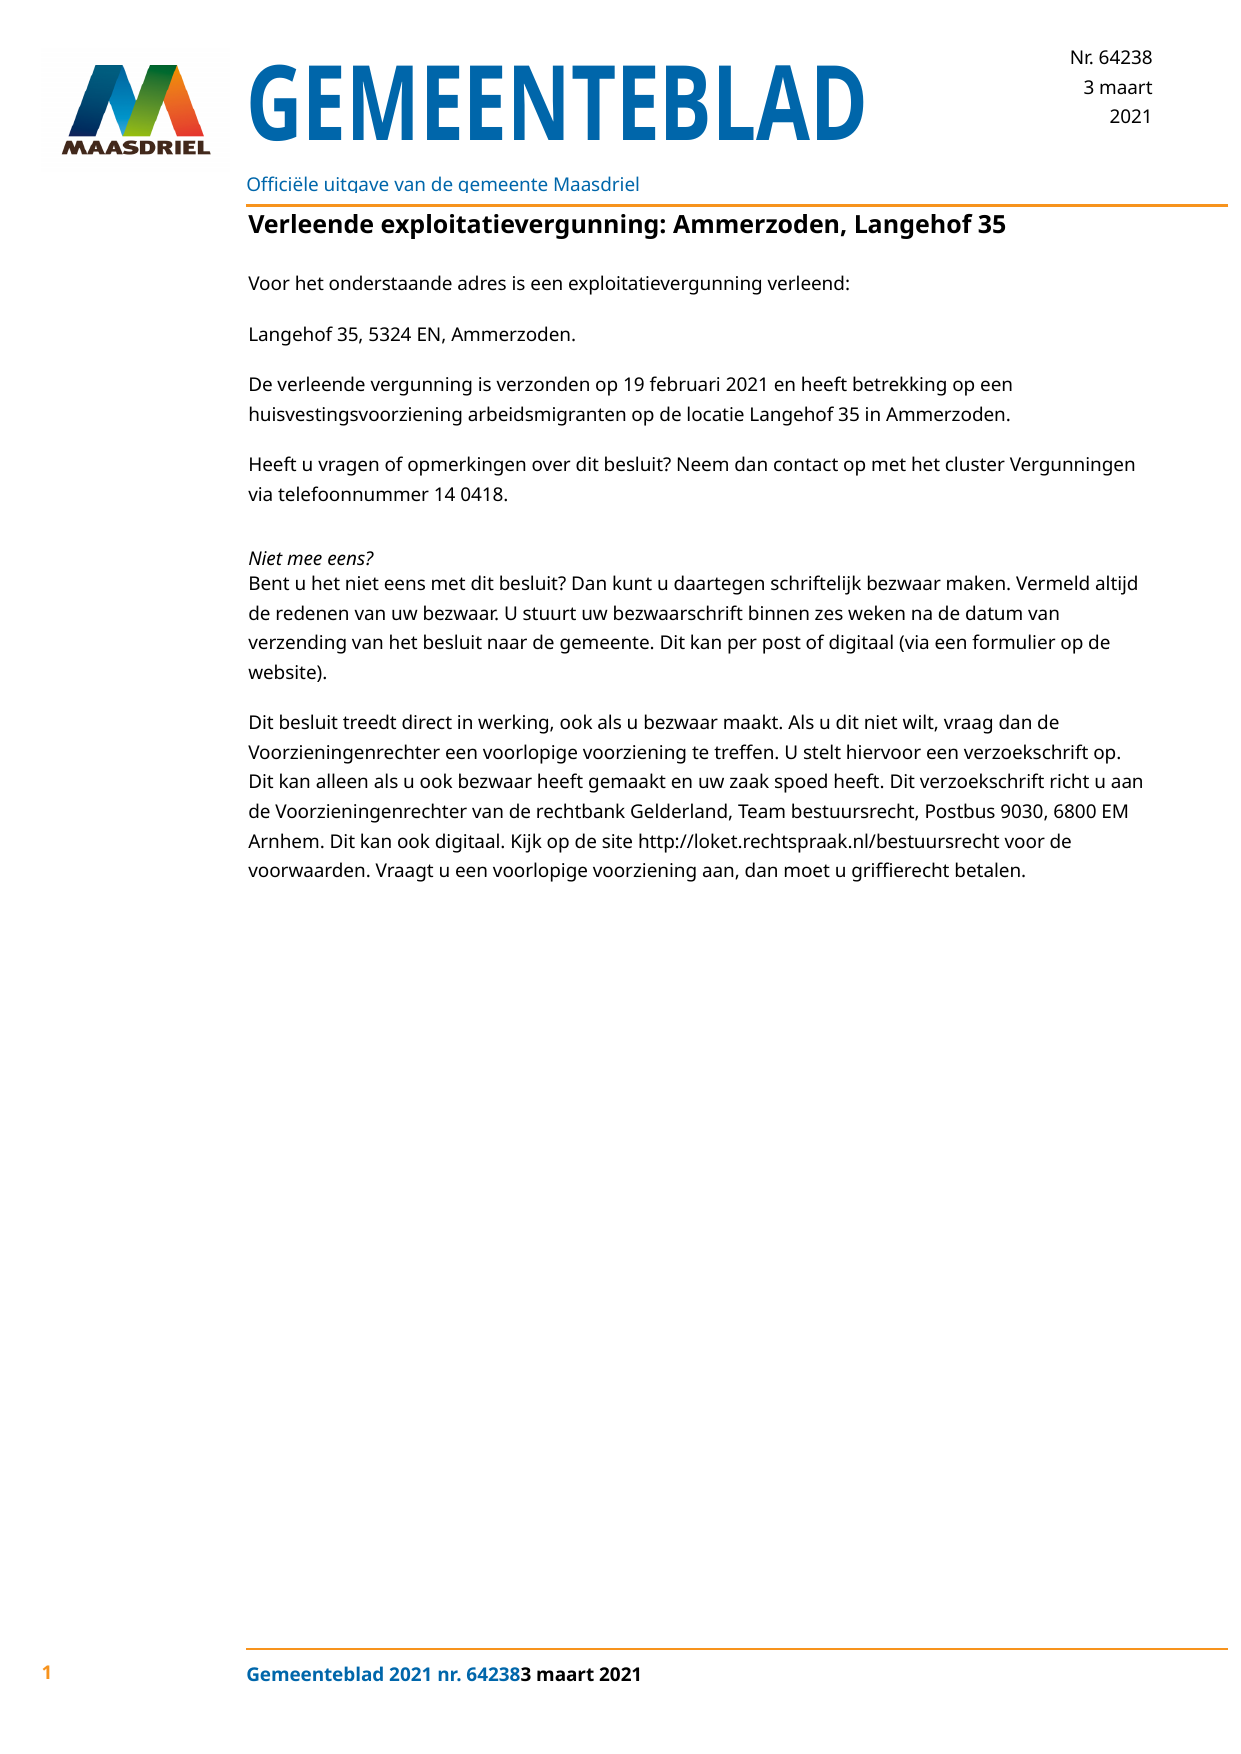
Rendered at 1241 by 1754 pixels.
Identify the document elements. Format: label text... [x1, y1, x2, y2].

text Niet mee eens? [248, 545, 1152, 570]
picture [41, 47, 231, 172]
text Heeft u vragen of opmerkingen over dit besluit? Neem dan contact op met het cluster Vergunningen via telefoonnummer 14 0418. [248, 451, 1152, 506]
text Voor het onderstaande adres is een exploitatievergunning verleend: [248, 270, 1152, 296]
text De verleende vergunning is verzonden op 19 februari 2021 en heeft betrekking op een huisvestingsvoorziening arbeidsmigranten op de locatie Langehof 35 in Ammerzoden. [248, 371, 1152, 426]
text Verleende exploitatievergunning: Ammerzoden, Langehof 35 [248, 207, 1152, 241]
text Dit besluit treedt direct in werking, ook als u bezwaar maakt. Als u dit niet wilt, vraag dan de Voorzieningenrechter een voorlopige voorziening te treffen. U stelt hiervoor een verzoekschrift op. Dit kan alleen als u ook bezwaar heeft gemaakt en uw zaak spoed heeft. Dit verzoekschrift richt u aan de Voorzieningenrechter van de rechtbank Gelderland, Team bestuursrecht, Postbus 9030, 6800 EM Arnhem. Dit kan ook digitaal. Kijk op de site http://loket.rechtspraak.nl/bestuursrecht voor de voorwaarden. Vraagt u een voorlopige voorziening aan, dan moet u griffierecht betalen. [248, 709, 1152, 883]
text Langehof 35, 5324 EN, Ammerzoden. [248, 321, 1152, 346]
text Bent u het niet eens met dit besluit? Dan kunt u daartegen schriftelijk bezwaar maken. Vermeld altijd de redenen van uw bezwaar. U stuurt uw bezwaarschrift binnen zes weken na de datum van verzending van het besluit naar de gemeente. Dit kan per post of digitaal (via een formulier op de website). [248, 570, 1152, 685]
